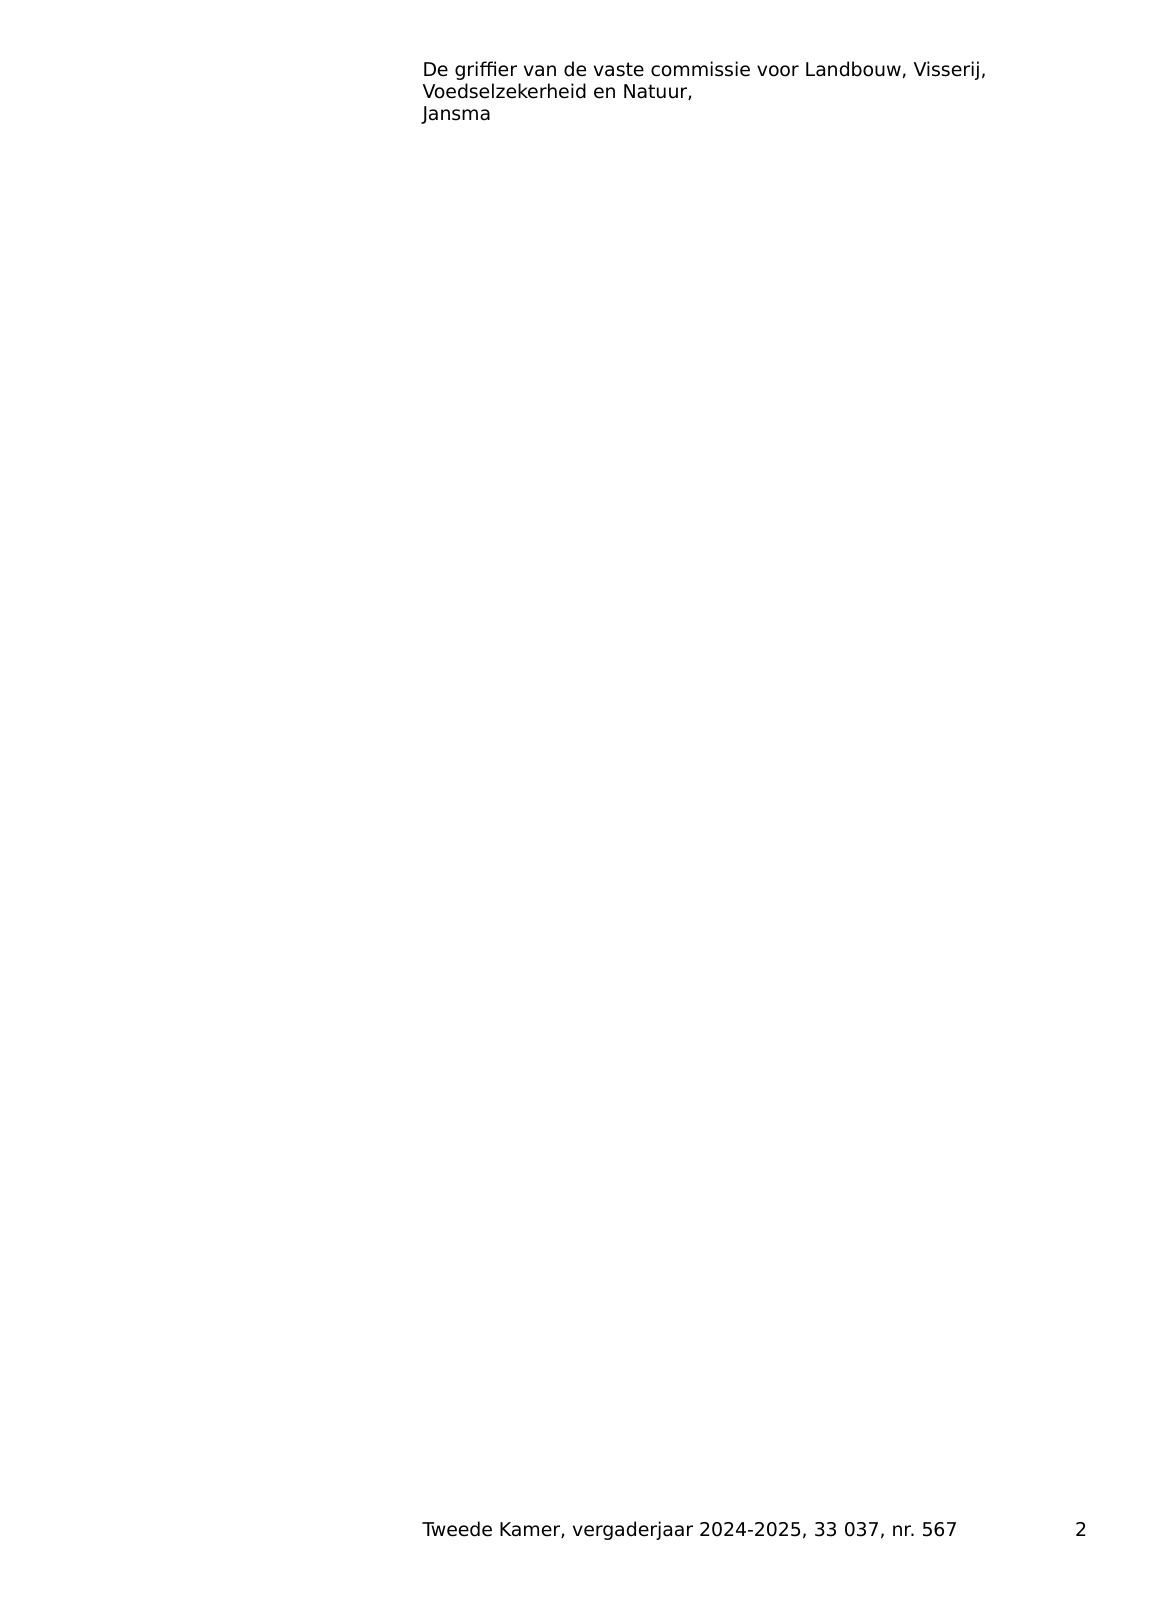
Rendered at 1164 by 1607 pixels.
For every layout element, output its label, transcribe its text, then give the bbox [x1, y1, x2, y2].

text De griffier van de vaste commissie voor Landbouw, Visserij, Voedselzekerheid en Natuur, Jansma [422, 59, 1087, 125]
